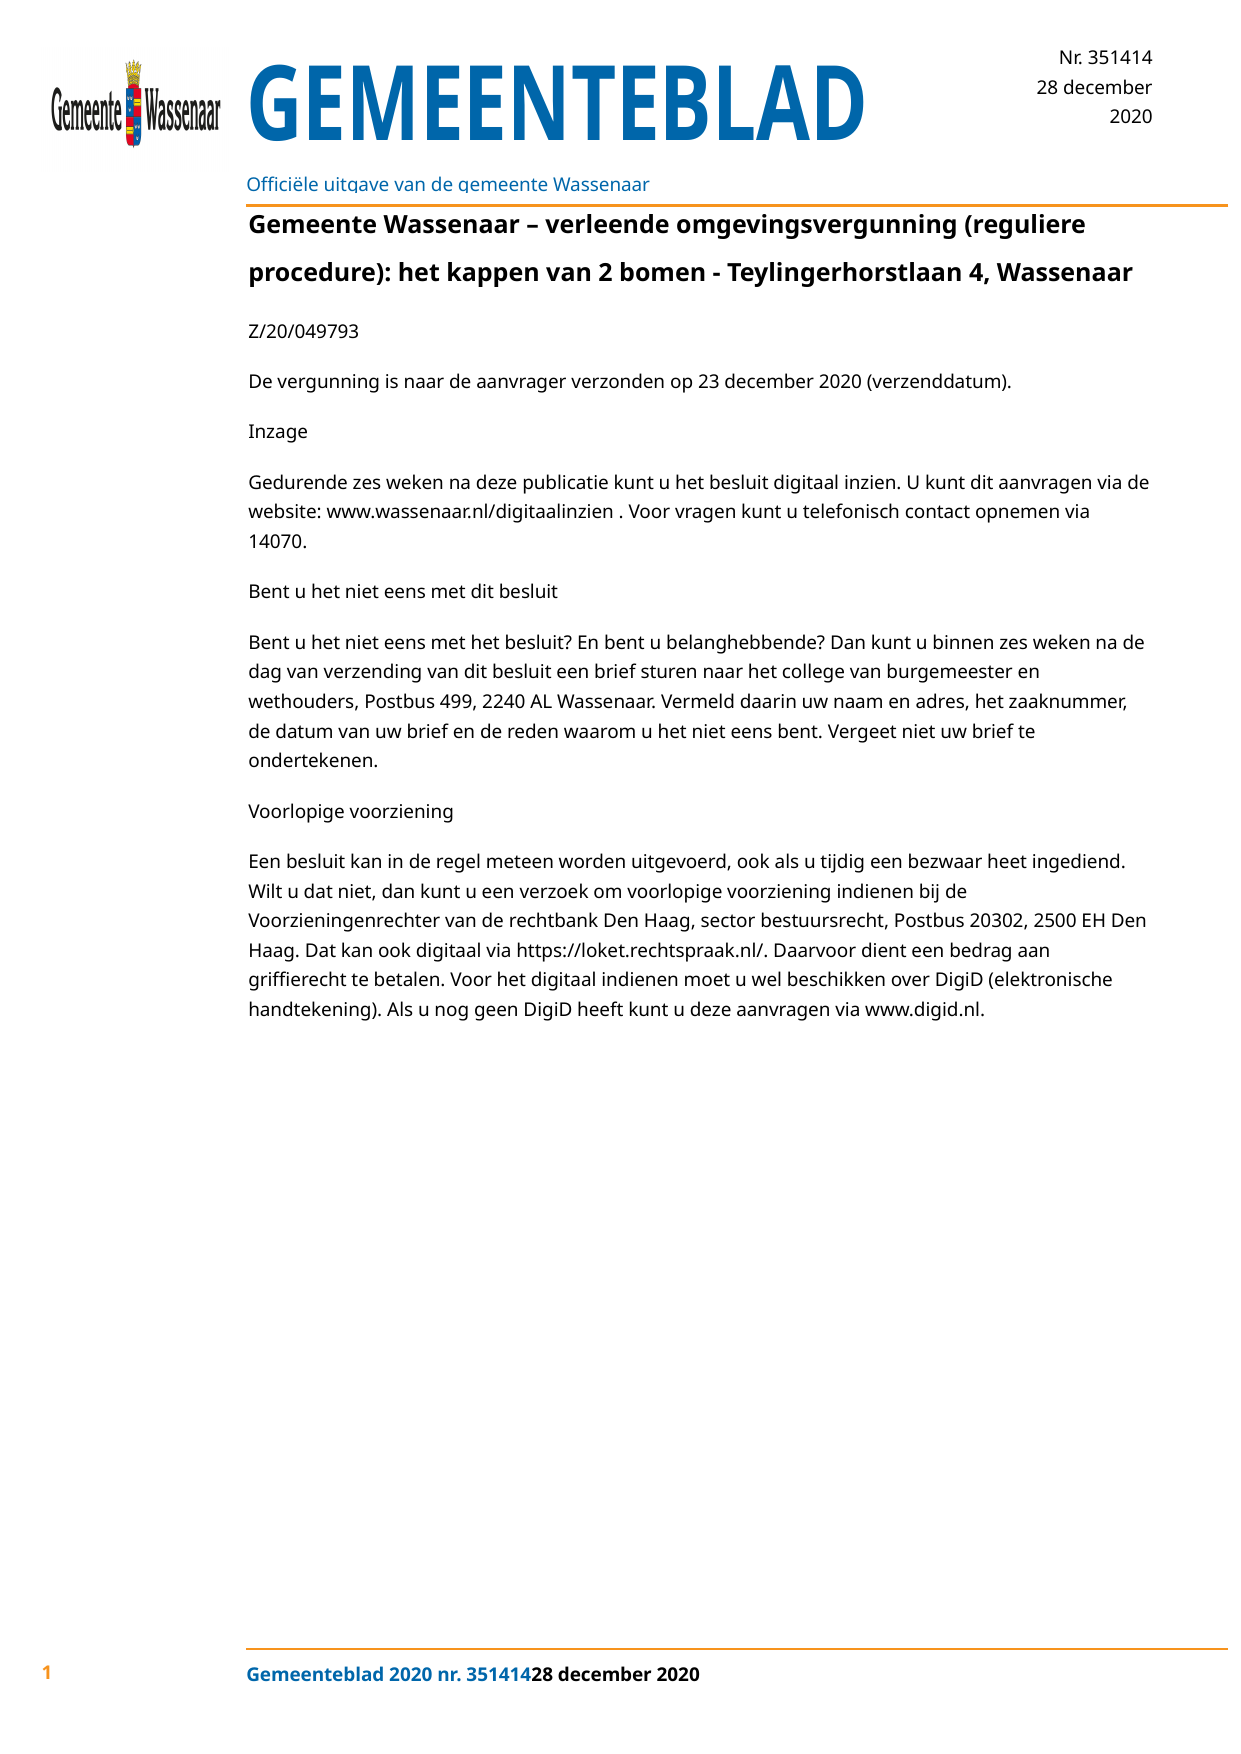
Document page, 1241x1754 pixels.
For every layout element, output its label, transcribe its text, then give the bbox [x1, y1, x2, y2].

text Bent u het niet eens met het besluit? En bent u belanghebbende? Dan kunt u binnen zes weken na de dag van verzending van dit besluit een brief sturen naar het college van burgemeester en wethouders, Postbus 499, 2240 AL Wassenaar. Vermeld daarin uw naam en adres, het zaaknummer, de datum van uw brief en de reden waarom u het niet eens bent. Vergeet niet uw brief te ondertekenen. [248, 629, 1152, 773]
text Z/20/049793 [248, 318, 1152, 344]
text Gedurende zes weken na deze publicatie kunt u het besluit digitaal inzien. U kunt dit aanvragen via de website: www.wassenaar.nl/digitaalinzien . Voor vragen kunt u telefonisch contact opnemen via 14070. [248, 469, 1152, 554]
text Voorlopige voorziening [248, 798, 1152, 824]
picture [41, 47, 231, 172]
text Bent u het niet eens met dit besluit [248, 579, 1152, 604]
text Inzage [248, 419, 1152, 444]
text Een besluit kan in de regel meteen worden uitgevoerd, ook als u tijdig een bezwaar heet ingediend. Wilt u dat niet, dan kunt u een verzoek om voorlopige voorziening indienen bij de Voorzieningenrechter van de rechtbank Den Haag, sector bestuursrecht, Postbus 20302, 2500 EH Den Haag. Dat kan ook digitaal via https://loket.rechtspraak.nl/. Daarvoor dient een bedrag aan griffierecht te betalen. Voor het digitaal indienen moet u wel beschikken over DigiD (elektronische handtekening). Als u nog geen DigiD heeft kunt u deze aanvragen via www.digid.nl. [248, 848, 1152, 1022]
text De vergunning is naar de aanvrager verzonden op 23 december 2020 (verzenddatum). [248, 368, 1152, 394]
text Gemeente Wassenaar – verleende omgevingsvergunning (reguliere procedure): het kappen van 2 bomen - Teylingerhorstlaan 4, Wassenaar [248, 207, 1152, 288]
